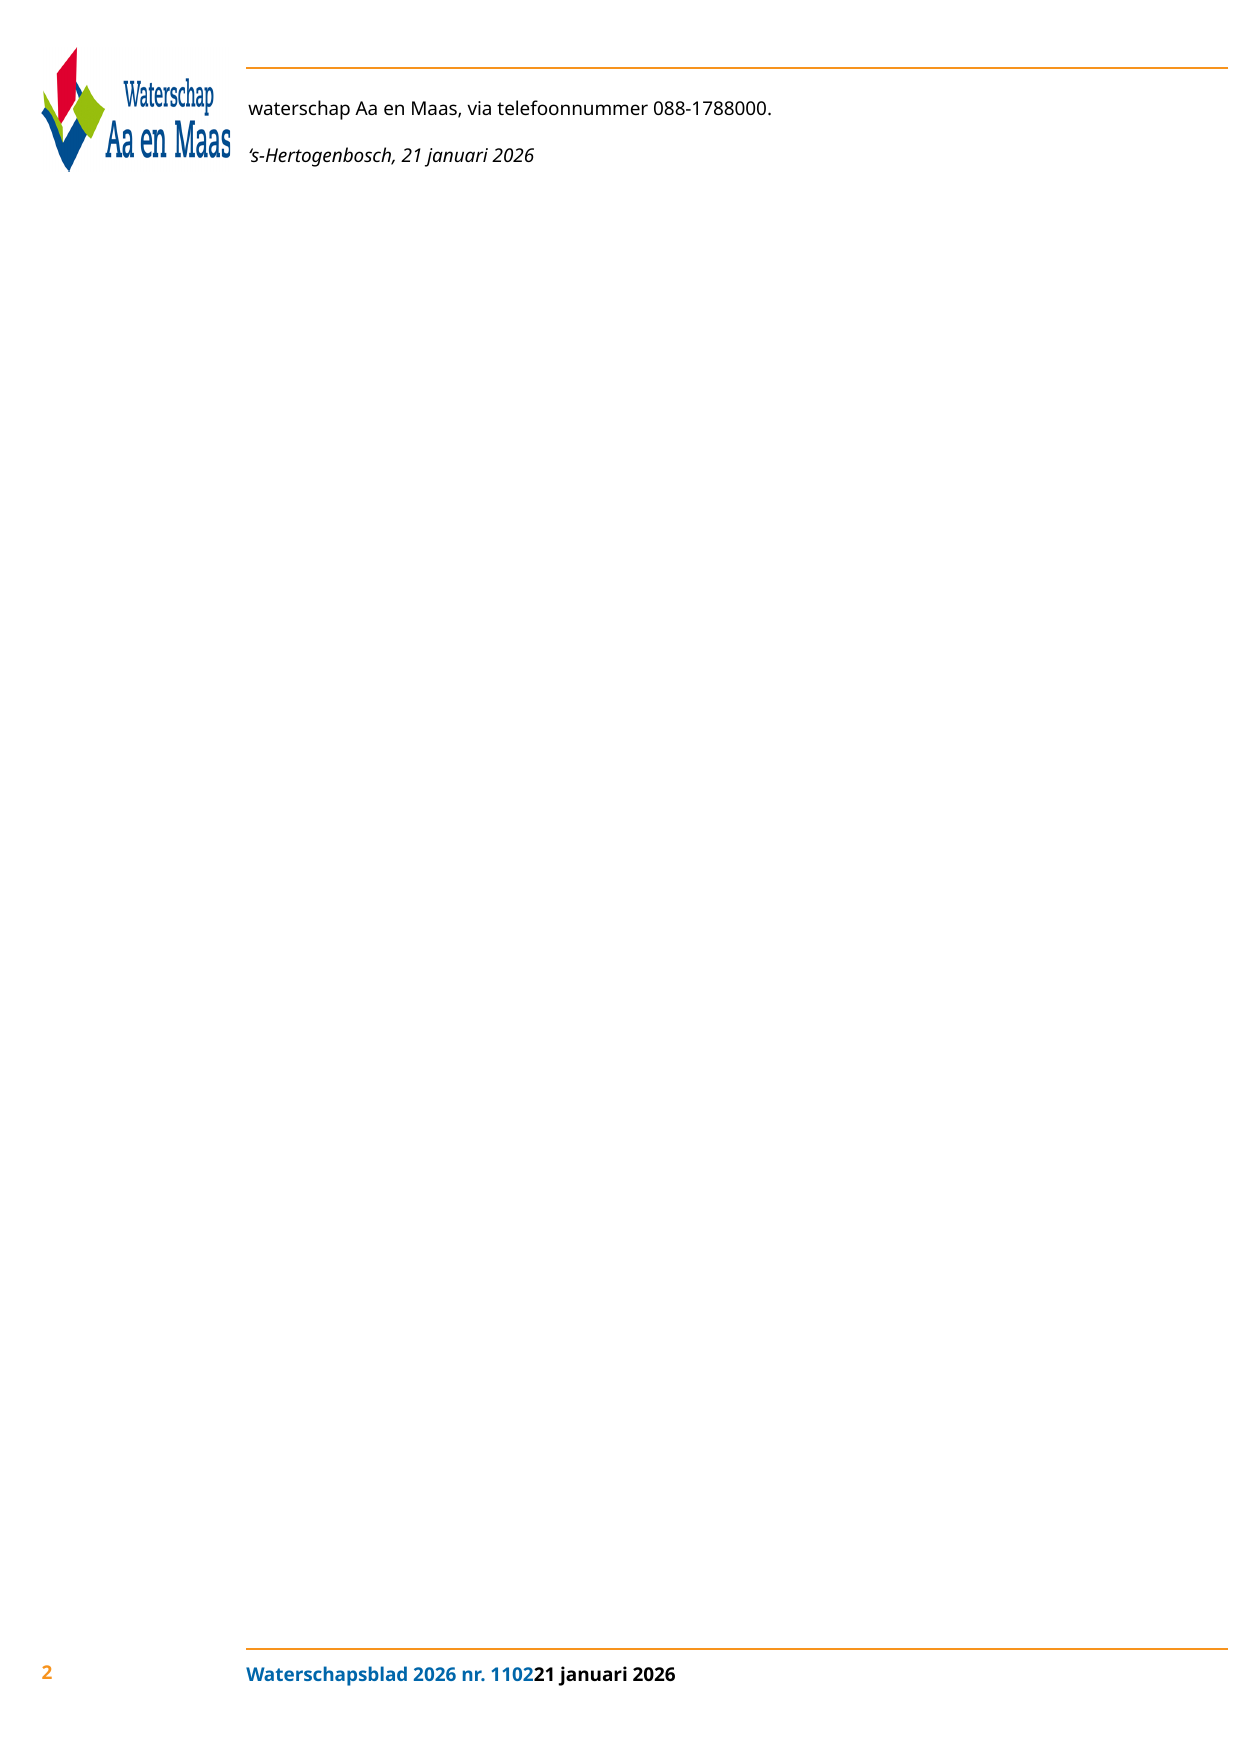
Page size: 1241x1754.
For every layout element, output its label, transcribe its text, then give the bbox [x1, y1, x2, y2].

text ‘s-Hertogenbosch, 21 januari 2026 [248, 143, 1152, 168]
picture [41, 47, 231, 172]
text waterschap Aa en Maas, via telefoonnummer 088-1788000. [248, 95, 1152, 121]
